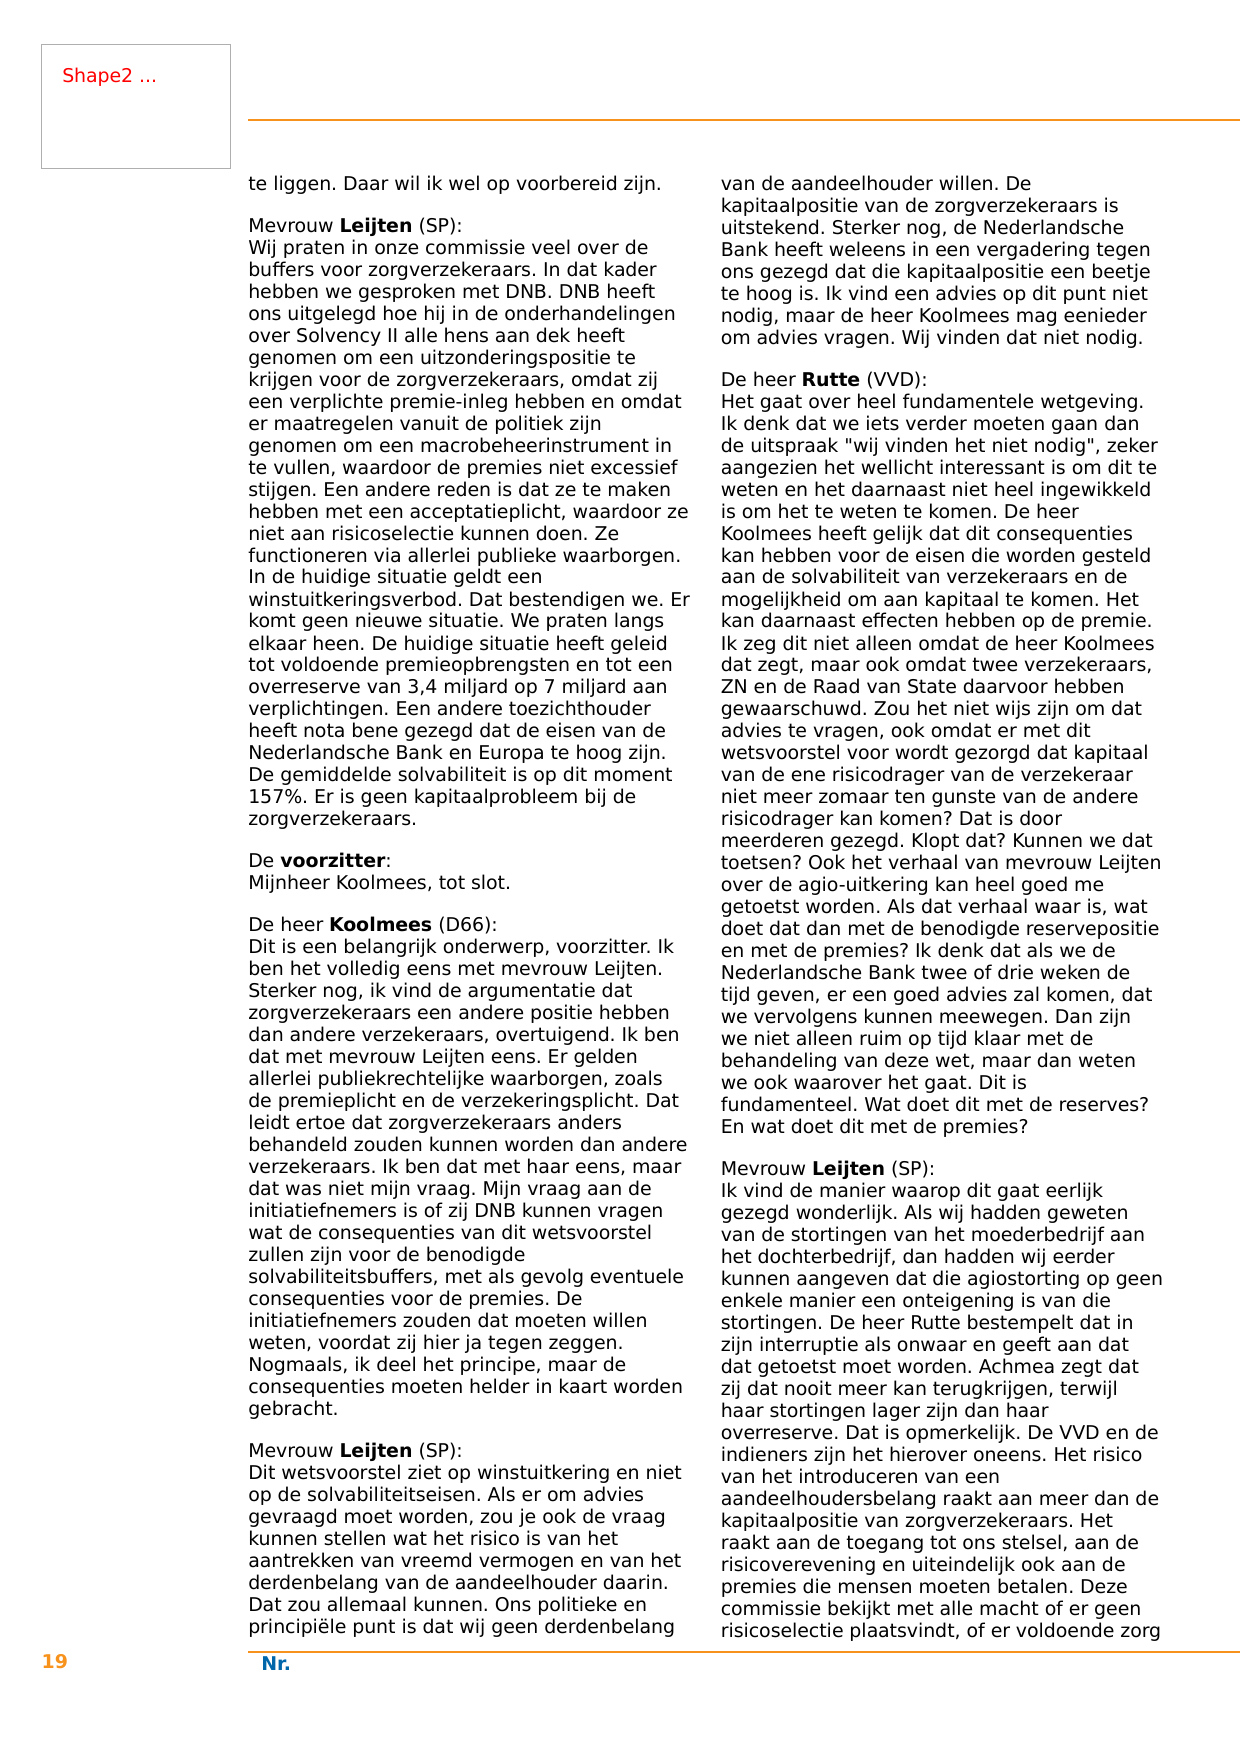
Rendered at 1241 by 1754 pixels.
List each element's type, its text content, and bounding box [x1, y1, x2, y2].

text Mevrouw Leijten (SP): [248, 1440, 691, 1462]
text Het gaat over heel fundamentele wetgeving. Ik denk dat we iets verder moeten gaan dan de uitspraak "wij vinden het niet nodig", zeker aangezien het wellicht interessant is om dit te weten en het daarnaast niet heel ingewikkeld is om het te weten te komen. De heer Koolmees heeft gelijk dat dit consequenties kan hebben voor de eisen die worden gesteld aan de solvabiliteit van verzekeraars en de mogelijkheid om aan kapitaal te komen. Het kan daarnaast effecten hebben op de premie. Ik zeg dit niet alleen omdat de heer Koolmees dat zegt, maar ook omdat twee verzekeraars, ZN en de Raad van State daarvoor hebben gewaarschuwd. Zou het niet wijs zijn om dat advies te vragen, ook omdat er met dit wetsvoorstel voor wordt gezorgd dat kapitaal van de ene risicodrager van de verzekeraar niet meer zomaar ten gunste van de andere risicodrager kan komen? Dat is door meerderen gezegd. Klopt dat? Kunnen we dat toetsen? Ook het verhaal van mevrouw Leijten over de agio-uitkering kan heel goed me getoetst worden. Als dat verhaal waar is, wat doet dat dan met de benodigde reservepositie en met de premies? Ik denk dat als we de Nederlandsche Bank twee of drie weken de tijd geven, er een goed advies zal komen, dat we vervolgens kunnen meewegen. Dan zijn we niet alleen ruim op tijd klaar met de behandeling van deze wet, maar dan weten we ook waarover het gaat. Dit is fundamenteel. Wat doet dit met de reserves? En wat doet dit met de premies? [721, 391, 1163, 1138]
text van de aandeelhouder willen. De kapitaalpositie van de zorgverzekeraars is uitstekend. Sterker nog, de Nederlandsche Bank heeft weleens in een vergadering tegen ons gezegd dat die kapitaalpositie een beetje te hoog is. Ik vind een advies op dit punt niet nodig, maar de heer Koolmees mag eenieder om advies vragen. Wij vinden dat niet nodig. [721, 173, 1163, 349]
text Mevrouw Leijten (SP): [721, 1158, 1163, 1180]
text De voorzitter: [248, 850, 691, 872]
text Ik vind de manier waarop dit gaat eerlijk gezegd wonderlijk. Als wij hadden geweten van de stortingen van het moederbedrijf aan het dochterbedrijf, dan hadden wij eerder kunnen aangeven dat die agiostorting op geen enkele manier een onteigening is van die stortingen. De heer Rutte bestempelt dat in zijn interruptie als onwaar en geeft aan dat dat getoetst moet worden. Achmea zegt dat zij dat nooit meer kan terugkrijgen, terwijl haar stortingen lager zijn dan haar overreserve. Dat is opmerkelijk. De VVD en de indieners zijn het hierover oneens. Het risico van het introduceren van een aandeelhoudersbelang raakt aan meer dan de kapitaalpositie van zorgverzekeraars. Het raakt aan de toegang tot ons stelsel, aan de risicoverevening en uiteindelijk ook aan de premies die mensen moeten betalen. Deze commissie bekijkt met alle macht of er geen risicoselectie plaatsvindt, of er voldoende zorg [721, 1180, 1163, 1641]
text De heer Rutte (VVD): [721, 369, 1163, 391]
text Mijnheer Koolmees, tot slot. [248, 872, 691, 894]
text Mevrouw Leijten (SP): [248, 215, 691, 237]
text te liggen. Daar wil ik wel op voorbereid zijn. [248, 173, 691, 195]
text Wij praten in onze commissie veel over de buffers voor zorgverzekeraars. In dat kader hebben we gesproken met DNB. DNB heeft ons uitgelegd hoe hij in de onderhandelingen over Solvency II alle hens aan dek heeft genomen om een uitzonderingspositie te krijgen voor de zorgverzekeraars, omdat zij een verplichte premie-inleg hebben en omdat er maatregelen vanuit de politiek zijn genomen om een macrobeheerinstrument in te vullen, waardoor de premies niet excessief stijgen. Een andere reden is dat ze te maken hebben met een acceptatieplicht, waardoor ze niet aan risicoselectie kunnen doen. Ze functioneren via allerlei publieke waarborgen. In de huidige situatie geldt een winstuitkeringsverbod. Dat bestendigen we. Er komt geen nieuwe situatie. We praten langs elkaar heen. De huidige situatie heeft geleid tot voldoende premieopbrengsten en tot een overreserve van 3,4 miljard op 7 miljard aan verplichtingen. Een andere toezichthouder heeft nota bene gezegd dat de eisen van de Nederlandsche Bank en Europa te hoog zijn. De gemiddelde solvabiliteit is op dit moment 157%. Er is geen kapitaalprobleem bij de zorgverzekeraars. [248, 237, 691, 830]
text Dit is een belangrijk onderwerp, voorzitter. Ik ben het volledig eens met mevrouw Leijten. Sterker nog, ik vind de argumentatie dat zorgverzekeraars een andere positie hebben dan andere verzekeraars, overtuigend. Ik ben dat met mevrouw Leijten eens. Er gelden allerlei publiekrechtelijke waarborgen, zoals de premieplicht en de verzekeringsplicht. Dat leidt ertoe dat zorgverzekeraars anders behandeld zouden kunnen worden dan andere verzekeraars. Ik ben dat met haar eens, maar dat was niet mijn vraag. Mijn vraag aan de initiatiefnemers is of zij DNB kunnen vragen wat de consequenties van dit wetsvoorstel zullen zijn voor de benodigde solvabiliteitsbuffers, met als gevolg eventuele consequenties voor de premies. De initiatiefnemers zouden dat moeten willen weten, voordat zij hier ja tegen zeggen. Nogmaals, ik deel het principe, maar de consequenties moeten helder in kaart worden gebracht. [248, 936, 691, 1420]
text Dit wetsvoorstel ziet op winstuitkering en niet op de solvabiliteitseisen. Als er om advies gevraagd moet worden, zou je ook de vraag kunnen stellen wat het risico is van het aantrekken van vreemd vermogen en van het derdenbelang van de aandeelhouder daarin. Dat zou allemaal kunnen. Ons politieke en principiële punt is dat wij geen derdenbelang [248, 1462, 691, 1637]
text De heer Koolmees (D66): [248, 914, 691, 936]
